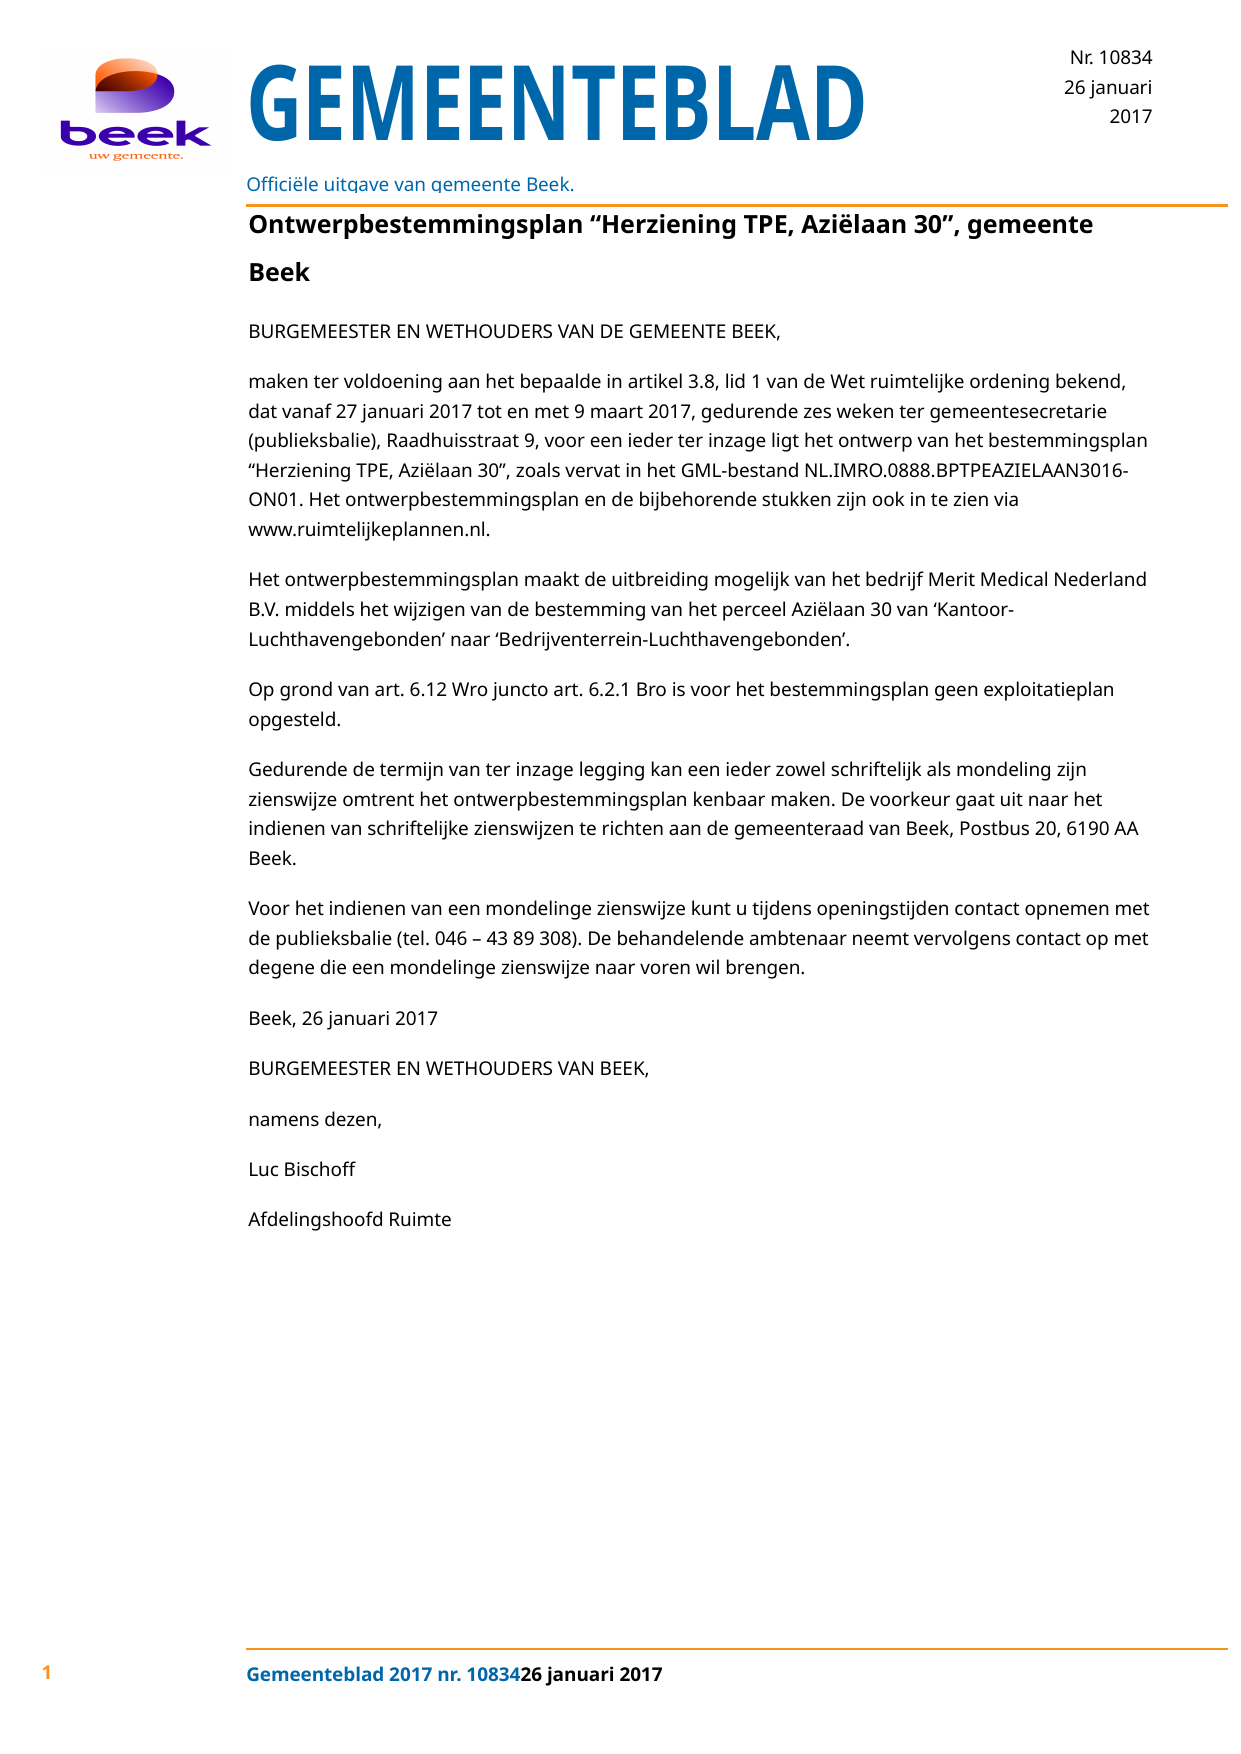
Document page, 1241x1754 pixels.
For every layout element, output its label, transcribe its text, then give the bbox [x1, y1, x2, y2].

text Het ontwerpbestemmingsplan maakt de uitbreiding mogelijk van het bedrijf Merit Medical Nederland B.V. middels het wijzigen van de bestemming van het perceel Aziëlaan 30 van ‘Kantoor-Luchthavengebonden’ naar ‘Bedrijventerrein-Luchthavengebonden’. [248, 567, 1152, 652]
text maken ter voldoening aan het bepaalde in artikel 3.8, lid 1 van de Wet ruimtelijke ordening bekend, dat vanaf 27 januari 2017 tot en met 9 maart 2017, gedurende zes weken ter gemeentesecretarie (publieksbalie), Raadhuisstraat 9, voor een ieder ter inzage ligt het ontwerp van het bestemmingsplan “Herziening TPE, Aziëlaan 30”, zoals vervat in het GML-bestand NL.IMRO.0888.BPTPEAZIELAAN3016-ON01. Het ontwerpbestemmingsplan en de bijbehorende stukken zijn ook in te zien via www.ruimtelijkeplannen.nl. [248, 368, 1152, 542]
text Ontwerpbestemmingsplan “Herziening TPE, Aziëlaan 30”, gemeente Beek [248, 207, 1152, 288]
picture [41, 47, 231, 172]
text Gedurende de termijn van ter inzage legging kan een ieder zowel schriftelijk als mondeling zijn zienswijze omtrent het ontwerpbestemmingsplan kenbaar maken. De voorkeur gaat uit naar het indienen van schriftelijke zienswijzen te richten aan de gemeenteraad van Beek, Postbus 20, 6190 AA Beek. [248, 756, 1152, 871]
text Luc Bischoff [248, 1156, 1152, 1182]
text namens dezen, [248, 1106, 1152, 1132]
text Afdelingshoofd Ruimte [248, 1207, 1152, 1232]
text Voor het indienen van een mondelinge zienswijze kunt u tijdens openingstijden contact opnemen met de publieksbalie (tel. 046 – 43 89 308). De behandelende ambtenaar neemt vervolgens contact op met degene die een mondelinge zienswijze naar voren wil brengen. [248, 895, 1152, 980]
text Beek, 26 januari 2017 [248, 1005, 1152, 1031]
text BURGEMEESTER EN WETHOUDERS VAN BEEK, [248, 1055, 1152, 1081]
text Op grond van art. 6.12 Wro juncto art. 6.2.1 Bro is voor het bestemmingsplan geen exploitatieplan opgesteld. [248, 676, 1152, 732]
text BURGEMEESTER EN WETHOUDERS VAN DE GEMEENTE BEEK, [248, 318, 1152, 344]
